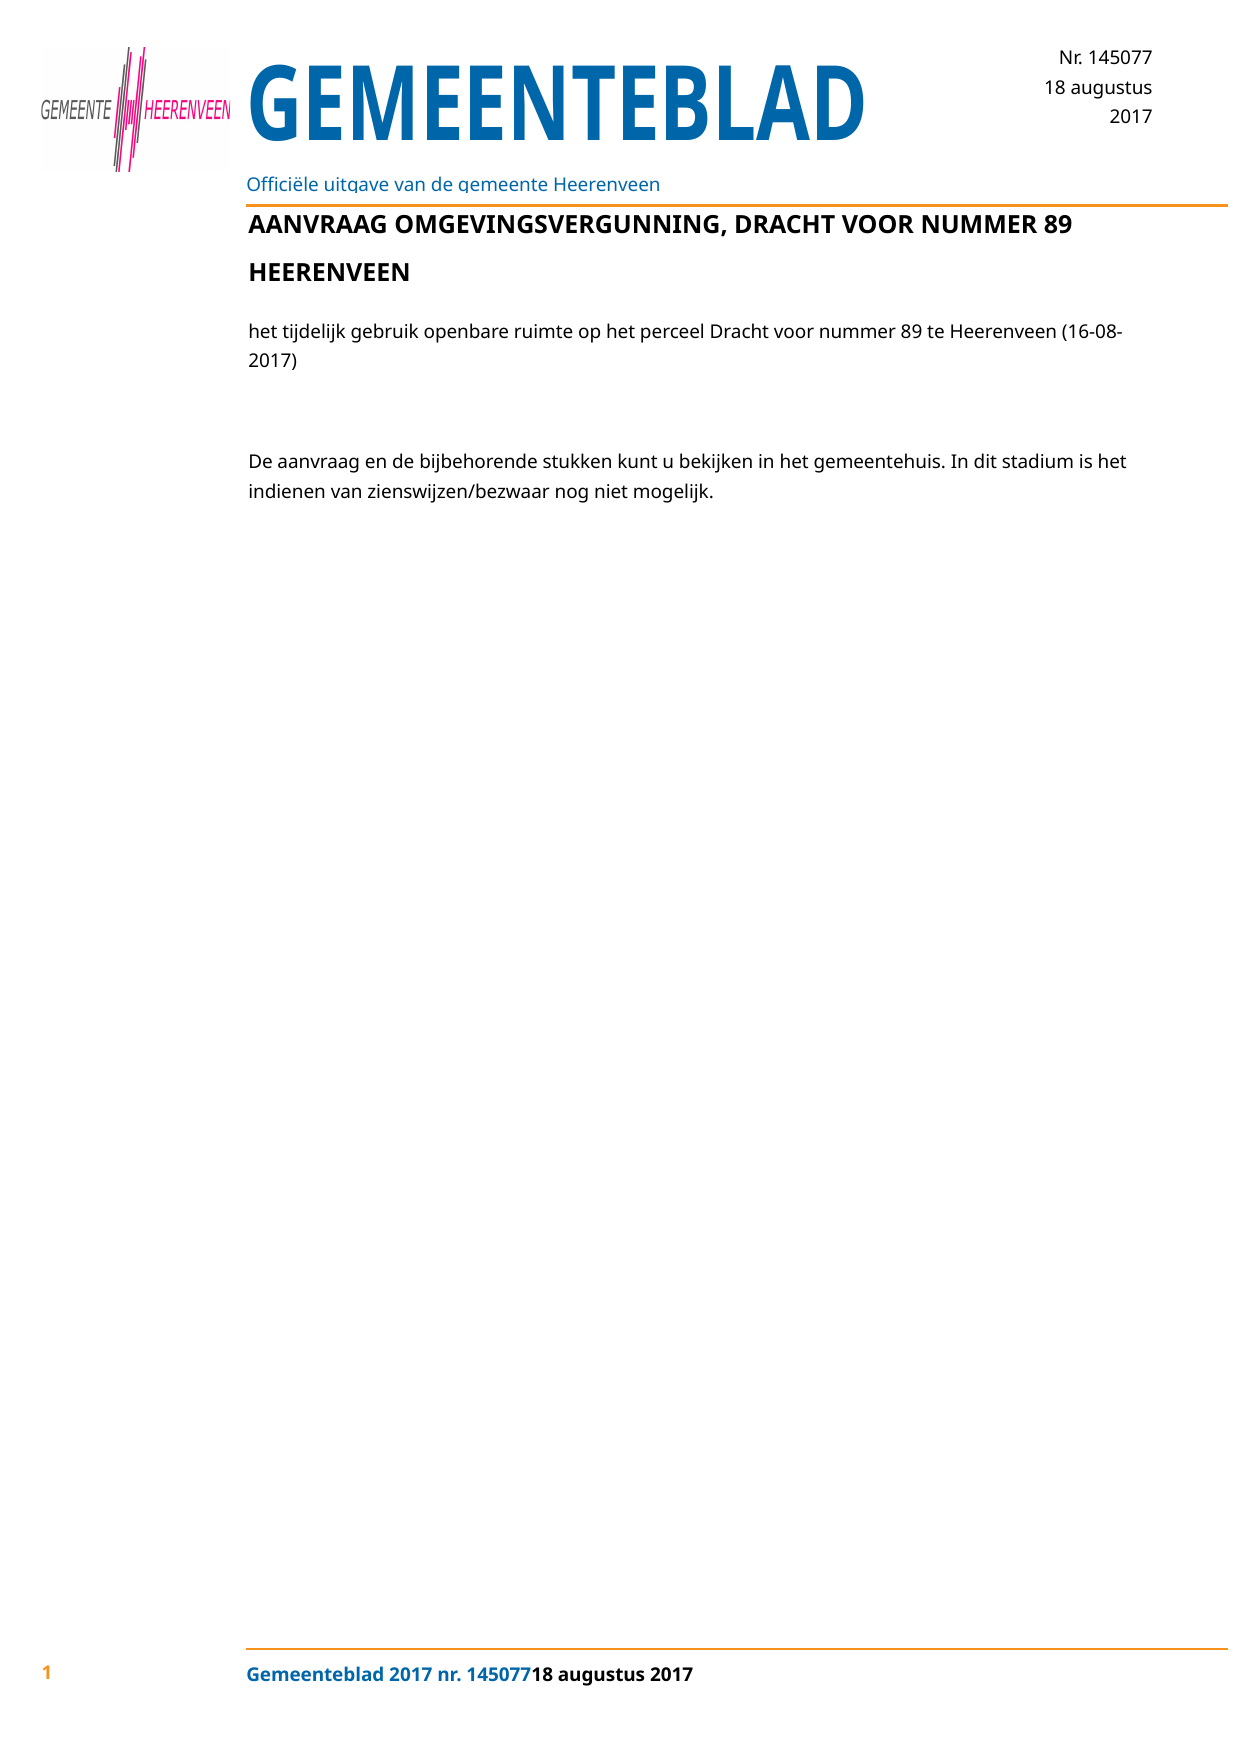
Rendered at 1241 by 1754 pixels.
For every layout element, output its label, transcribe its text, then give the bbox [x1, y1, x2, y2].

picture [41, 47, 231, 172]
text het tijdelijk gebruik openbare ruimte op het perceel Dracht voor nummer 89 te Heerenveen (16-08-2017) [248, 318, 1152, 373]
text De aanvraag en de bijbehorende stukken kunt u bekijken in het gemeentehuis. In dit stadium is het indienen van zienswijzen/bezwaar nog niet mogelijk. [248, 448, 1152, 504]
text AANVRAAG OMGEVINGSVERGUNNING, DRACHT VOOR NUMMER 89 HEERENVEEN [248, 207, 1152, 288]
